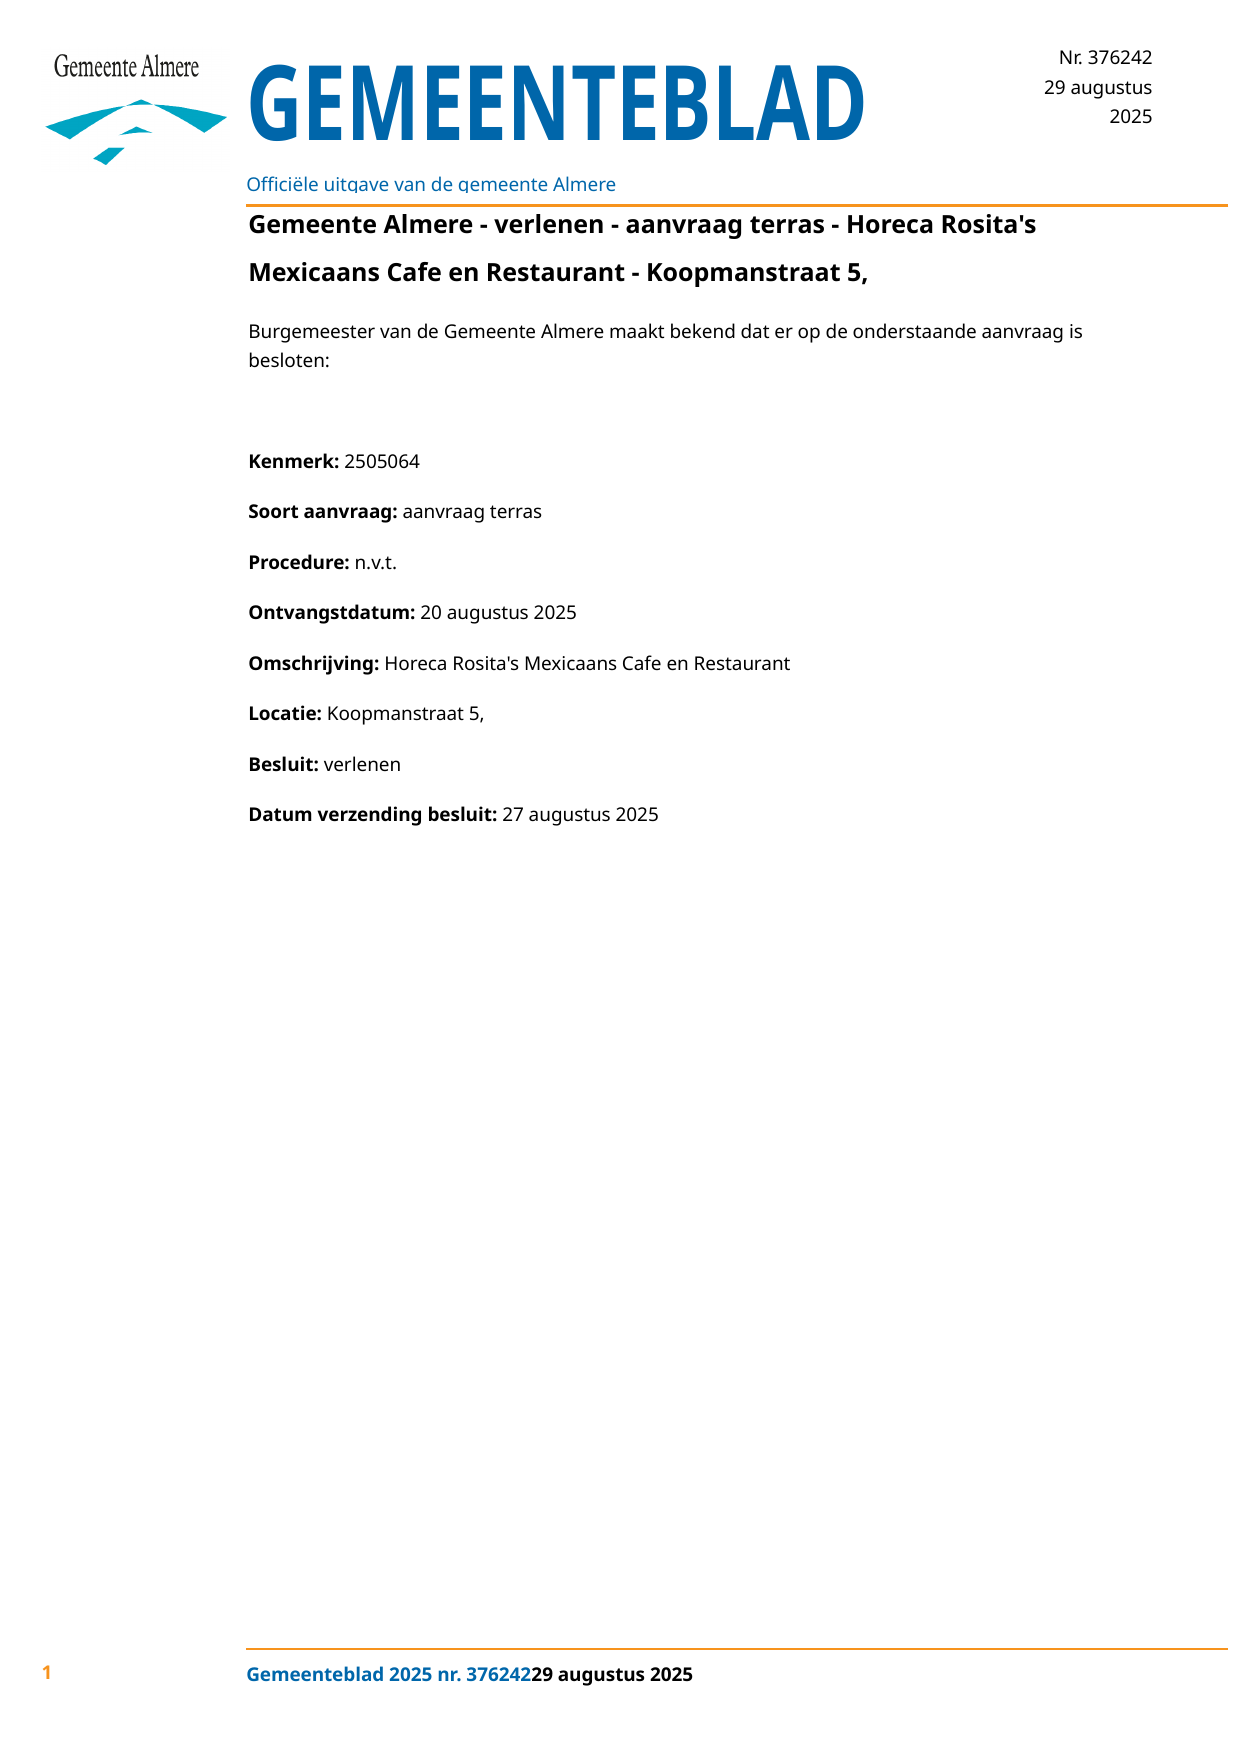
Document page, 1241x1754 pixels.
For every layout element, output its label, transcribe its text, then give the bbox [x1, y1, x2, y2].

text Gemeente Almere - verlenen - aanvraag terras - Horeca Rosita's Mexicaans Cafe en Restaurant - Koopmanstraat 5, [248, 207, 1152, 288]
text Burgemeester van de Gemeente Almere maakt bekend dat er op de onderstaande aanvraag is besloten: [248, 318, 1152, 373]
picture [41, 47, 231, 172]
text Omschrijving: Horeca Rosita's Mexicaans Cafe en Restaurant [248, 650, 1152, 676]
text Ontvangstdatum: 20 augustus 2025 [248, 599, 1152, 625]
text Besluit: verlenen [248, 751, 1152, 777]
text Locatie: Koopmanstraat 5, [248, 700, 1152, 726]
text Soort aanvraag: aanvraag terras [248, 499, 1152, 524]
text Kenmerk: 2505064 [248, 448, 1152, 474]
text Procedure: n.v.t. [248, 549, 1152, 575]
text Datum verzending besluit: 27 augustus 2025 [248, 801, 1152, 827]
